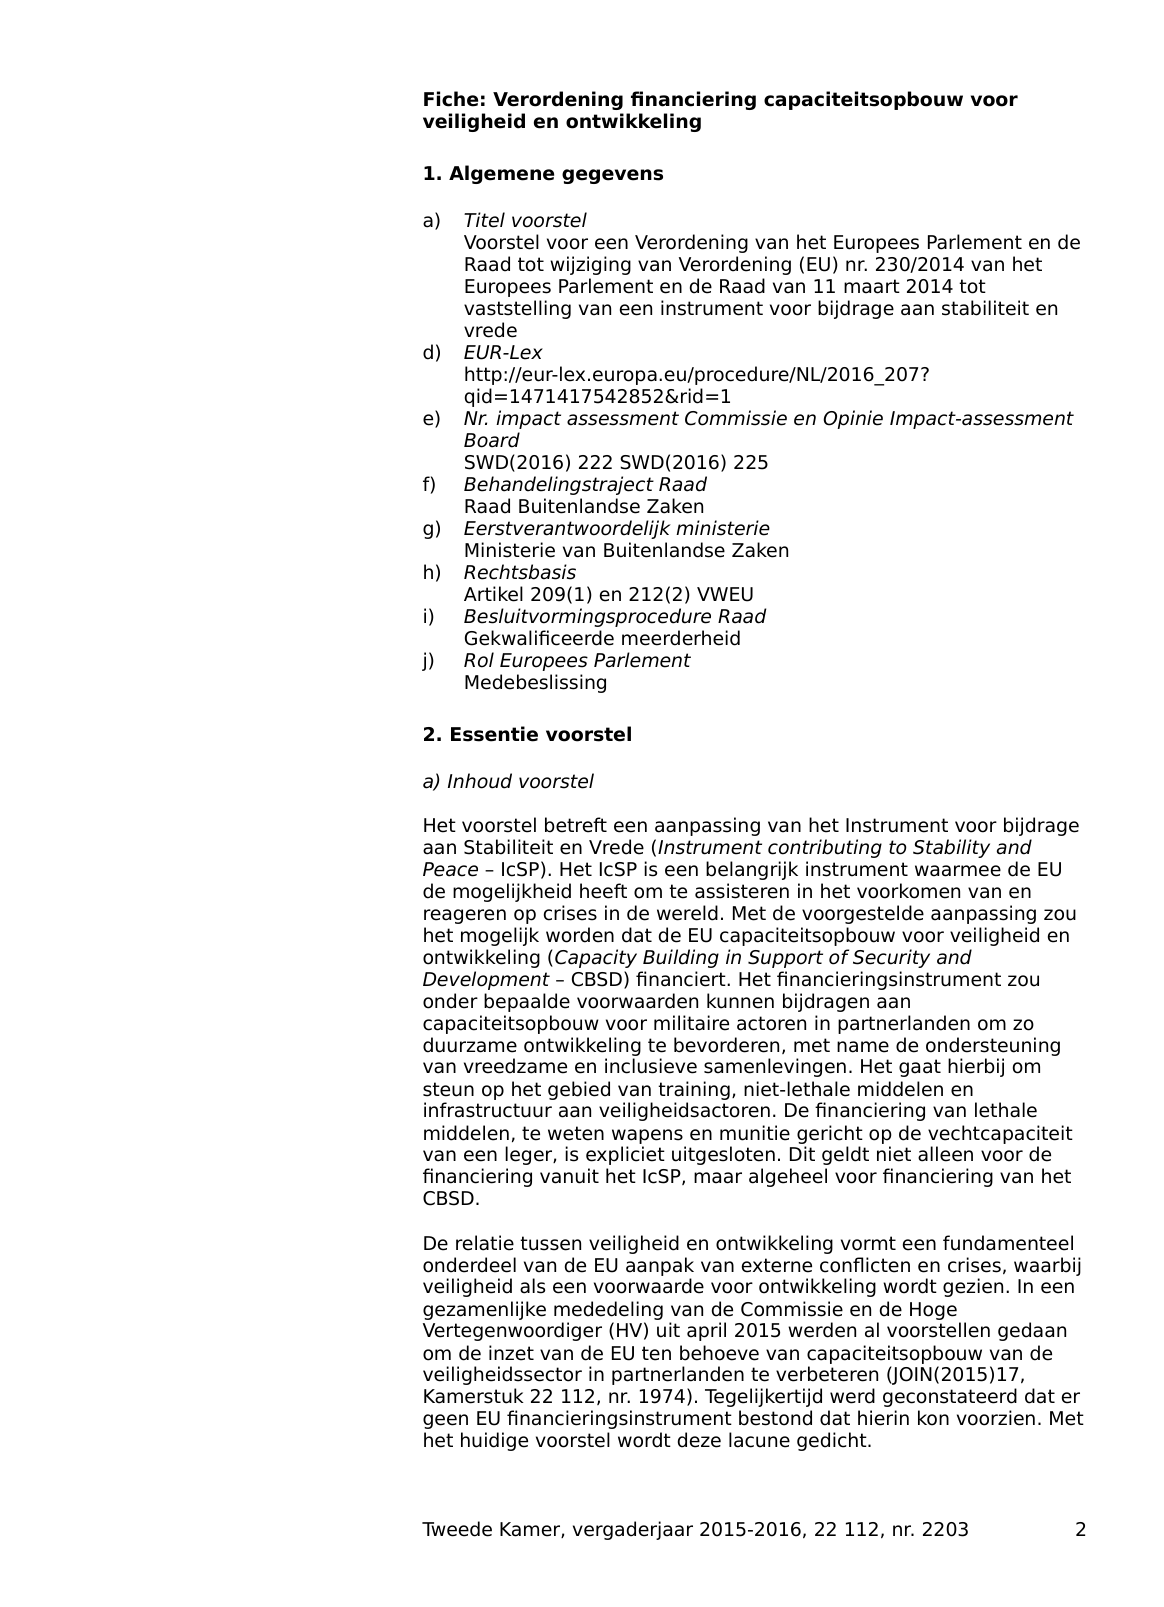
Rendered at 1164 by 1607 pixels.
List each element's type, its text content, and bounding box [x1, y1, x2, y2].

text http://eur-lex.europa.eu/procedure/NL/2016_207?qid=1471417542852&rid=1 [464, 364, 1087, 408]
text i) Besluitvormingsprocedure Raad [422, 606, 1087, 628]
subtitle a) Inhoud voorstel [422, 771, 1087, 792]
text h) Rechtsbasis [422, 562, 1087, 584]
text Raad Buitenlandse Zaken [464, 496, 1087, 518]
text e) Nr. impact assessment Commissie en Opinie Impact-assessment Board [422, 408, 1087, 452]
subtitle 1. Algemene gegevens [422, 163, 1087, 185]
subtitle 2. Essentie voorstel [422, 723, 1087, 746]
text Medebeslissing [464, 672, 1087, 693]
text d) EUR-Lex [422, 342, 1087, 364]
text j) Rol Europees Parlement [422, 649, 1087, 672]
text De relatie tussen veiligheid en ontwikkeling vormt een fundamenteel onderdeel van de EU aanpak van externe conflicten en crises, waarbij veiligheid als een voorwaarde voor ontwikkeling wordt gezien. In een gezamenlijke mededeling van de Commissie en de Hoge Vertegenwoordiger (HV) uit april 2015 werden al voorstellen gedaan om de inzet van de EU ten behoeve van capaciteitsopbouw van de veiligheidssector in partnerlanden te verbeteren (JOIN(2015)17, Kamerstuk 22 112, nr. 1974). Tegelijkertijd werd geconstateerd dat er geen EU financieringsinstrument bestond dat hierin kon voorzien. Met het huidige voorstel wordt deze lacune gedicht. [422, 1232, 1087, 1452]
text a) Titel voorstel [422, 210, 1087, 232]
text g) Eerstverantwoordelijk ministerie [422, 518, 1087, 540]
text Artikel 209(1) en 212(2) VWEU [464, 584, 1087, 606]
text Gekwalificeerde meerderheid [464, 628, 1087, 649]
text SWD(2016) 222 SWD(2016) 225 [464, 452, 1087, 474]
text Ministerie van Buitenlandse Zaken [464, 540, 1087, 562]
subtitle Fiche: Verordening financiering capaciteitsopbouw voor veiligheid en ontwikkeling [422, 89, 1087, 133]
text Voorstel voor een Verordening van het Europees Parlement en de Raad tot wijziging van Verordening (EU) nr. 230/2014 van het Europees Parlement en de Raad van 11 maart 2014 tot vaststelling van een instrument voor bijdrage aan stabiliteit en vrede [464, 232, 1087, 342]
text Het voorstel betreft een aanpassing van het Instrument voor bijdrage aan Stabiliteit en Vrede (Instrument contributing to Stability and Peace – IcSP). Het IcSP is een belangrijk instrument waarmee de EU de mogelijkheid heeft om te assisteren in het voorkomen van en reageren op crises in de wereld. Met de voorgestelde aanpassing zou het mogelijk worden dat de EU capaciteitsopbouw voor veiligheid en ontwikkeling (Capacity Building in Support of Security and Development – CBSD) financiert. Het financieringsinstrument zou onder bepaalde voorwaarden kunnen bijdragen aan capaciteitsopbouw voor militaire actoren in partnerlanden om zo duurzame ontwikkeling te bevorderen, met name de ondersteuning van vreedzame en inclusieve samenlevingen. Het gaat hierbij om steun op het gebied van training, niet-lethale middelen en infrastructuur aan veiligheidsactoren. De financiering van lethale middelen, te weten wapens en munitie gericht op de vechtcapaciteit van een leger, is expliciet uitgesloten. Dit geldt niet alleen voor de financiering vanuit het IcSP, maar algeheel voor financiering van het CBSD. [422, 815, 1087, 1210]
text f) Behandelingstraject Raad [422, 474, 1087, 496]
